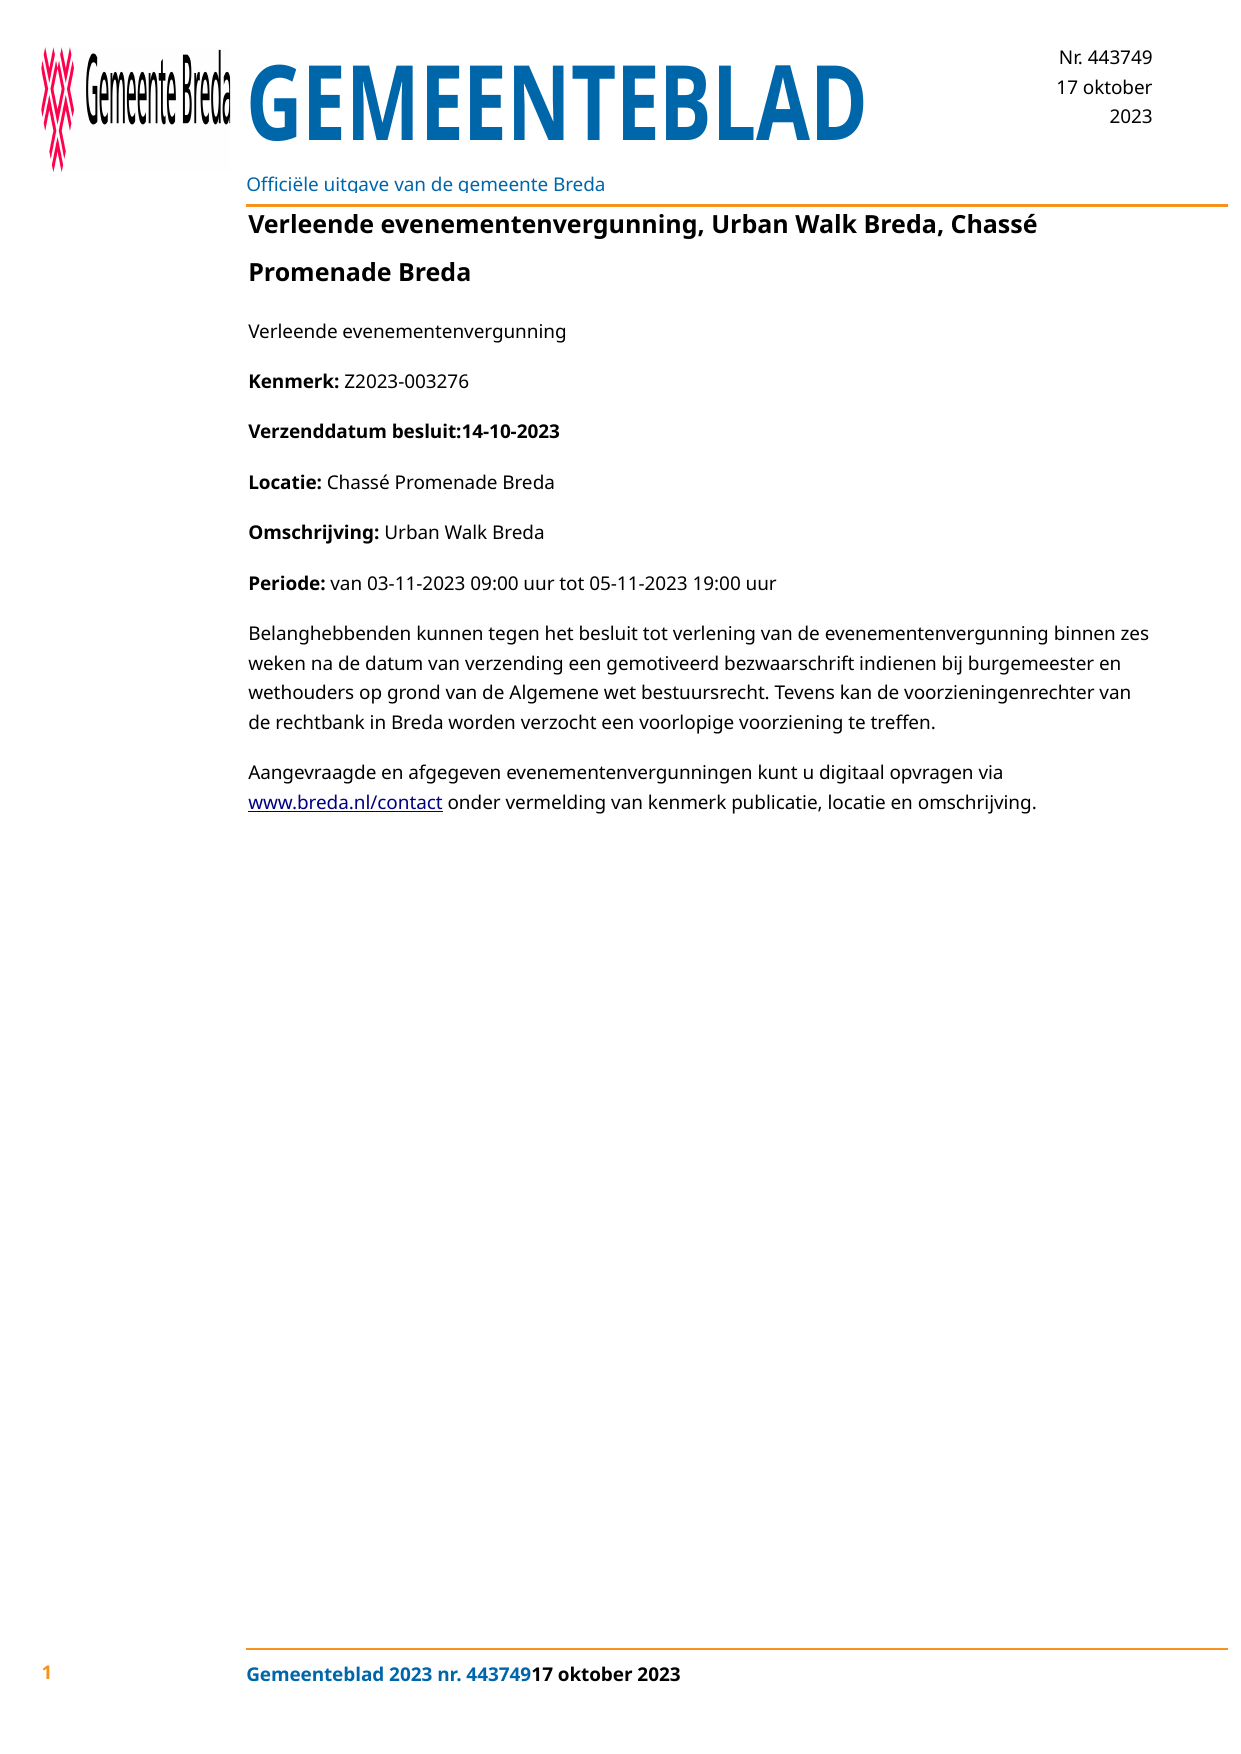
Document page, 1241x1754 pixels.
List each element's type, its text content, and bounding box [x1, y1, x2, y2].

text Verleende evenementenvergunning, Urban Walk Breda, Chassé Promenade Breda [248, 207, 1152, 288]
text Locatie: Chassé Promenade Breda [248, 469, 1152, 495]
text Verleende evenementenvergunning [248, 318, 1152, 344]
text Kenmerk: Z2023-003276 [248, 368, 1152, 394]
text Belanghebbenden kunnen tegen het besluit tot verlening van de evenementenvergunning binnen zes weken na de datum van verzending een gemotiveerd bezwaarschrift indienen bij burgemeester en wethouders op grond van de Algemene wet bestuursrecht. Tevens kan de voorzieningenrechter van de rechtbank in Breda worden verzocht een voorlopige voorziening te treffen. [248, 620, 1152, 735]
text Verzenddatum besluit:14-10-2023 [248, 419, 1152, 444]
picture [41, 47, 231, 172]
text Periode: van 03-11-2023 09:00 uur tot 05-11-2023 19:00 uur [248, 570, 1152, 596]
text Omschrijving: Urban Walk Breda [248, 519, 1152, 545]
text Aangevraagde en afgegeven evenementenvergunningen kunt u digitaal opvragen via www.breda.nl/contact onder vermelding van kenmerk publicatie, locatie en omschrijving. [248, 759, 1152, 815]
